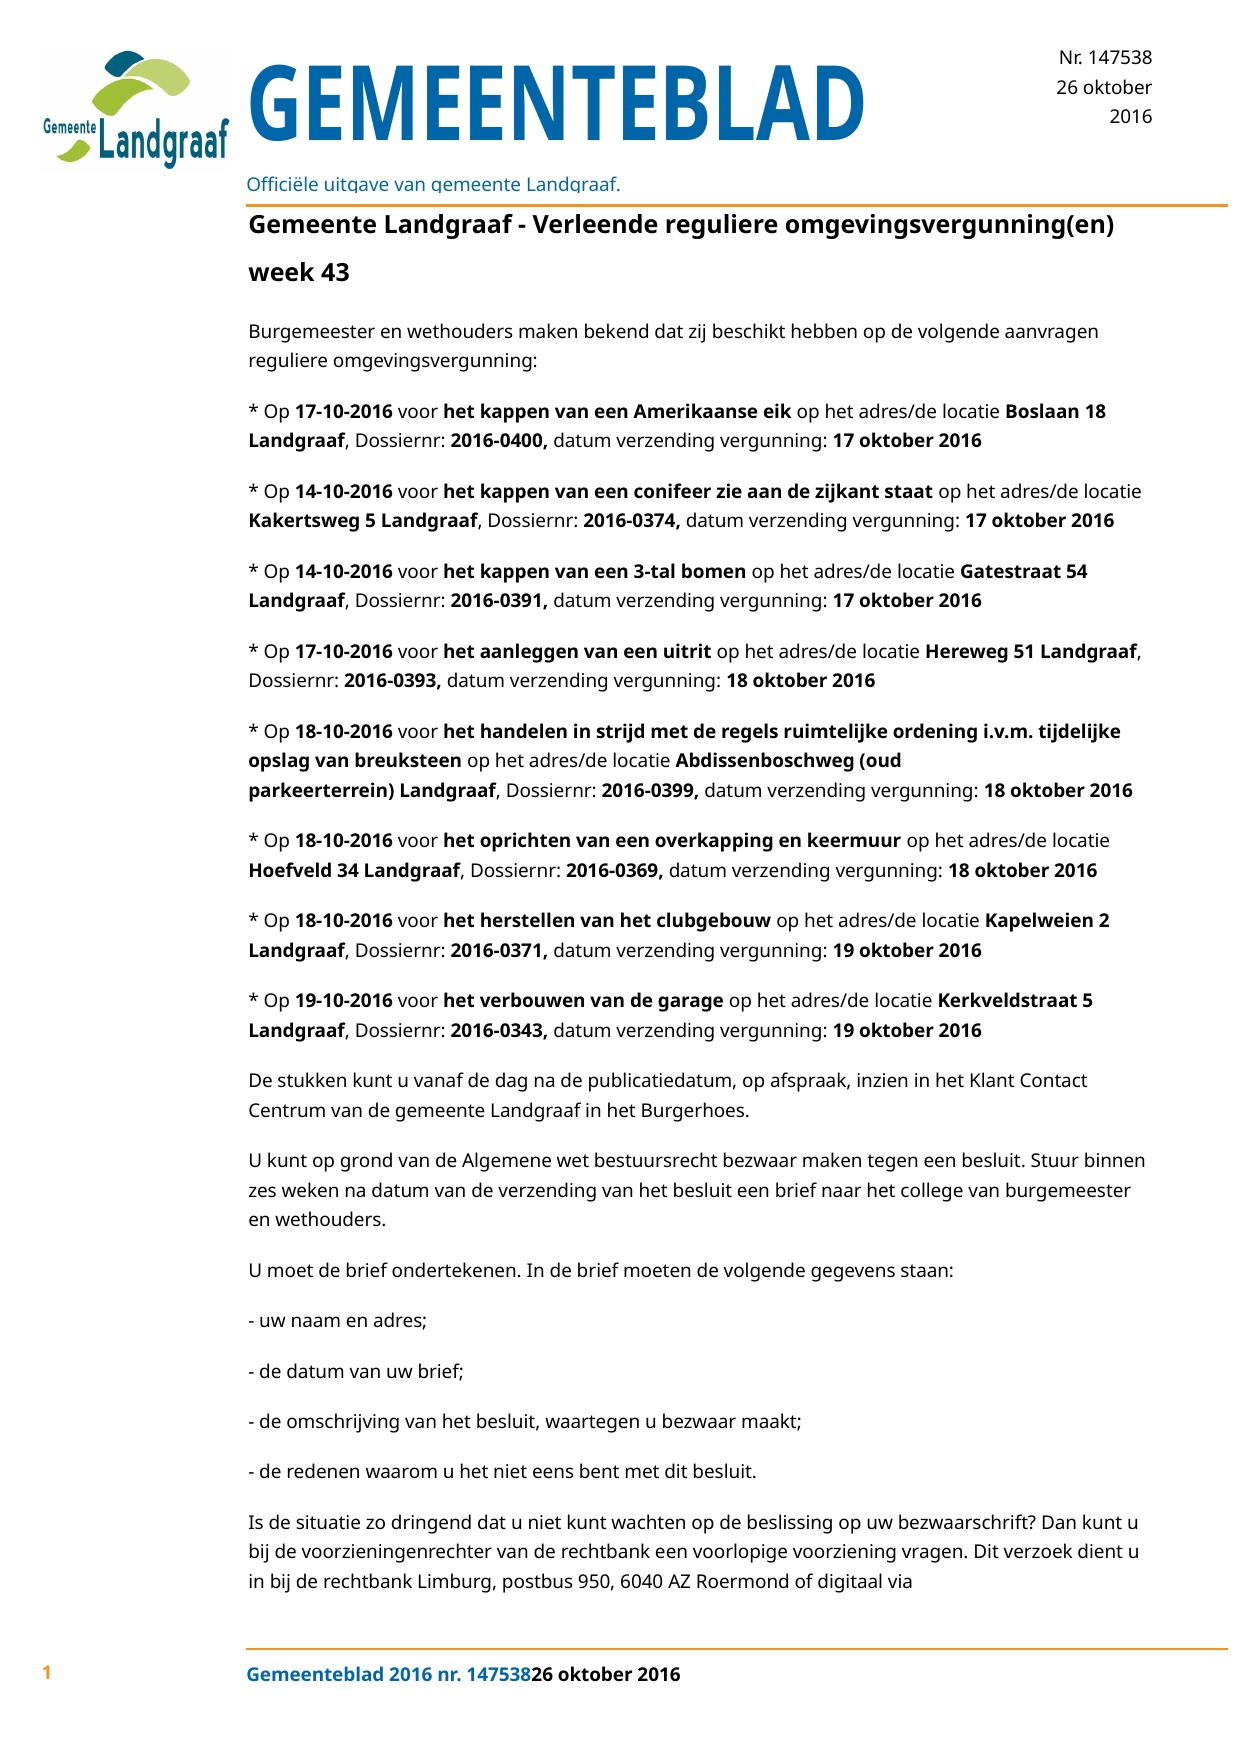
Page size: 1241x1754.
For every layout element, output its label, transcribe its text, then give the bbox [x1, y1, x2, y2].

text * Op 17-10-2016 voor het aanleggen van een uitrit op het adres/de locatie Hereweg 51 Landgraaf, Dossiernr: 2016-0393, datum verzending vergunning: 18 oktober 2016 [248, 638, 1152, 693]
text - uw naam en adres; [248, 1307, 1152, 1333]
text - de datum van uw brief; [248, 1358, 1152, 1384]
text Is de situatie zo dringend dat u niet kunt wachten op de beslissing op uw bezwaarschrift? Dan kunt u bij de voorzieningenrechter van de rechtbank een voorlopige voorziening vragen. Dit verzoek dient u in bij de rechtbank Limburg, postbus 950, 6040 AZ Roermond of digitaal via [248, 1509, 1152, 1594]
text - de redenen waarom u het niet eens bent met dit besluit. [248, 1459, 1152, 1484]
text U kunt op grond van de Algemene wet bestuursrecht bezwaar maken tegen een besluit. Stuur binnen zes weken na datum van de verzending van het besluit een brief naar het college van burgemeester en wethouders. [248, 1147, 1152, 1232]
text De stukken kunt u vanaf de dag na de publicatiedatum, op afspraak, inzien in het Klant Contact Centrum van de gemeente Landgraaf in het Burgerhoes. [248, 1067, 1152, 1123]
text Gemeente Landgraaf - Verleende reguliere omgevingsvergunning(en) week 43 [248, 207, 1152, 288]
text * Op 17-10-2016 voor het kappen van een Amerikaanse eik op het adres/de locatie Boslaan 18 Landgraaf, Dossiernr: 2016-0400, datum verzending vergunning: 17 oktober 2016 [248, 398, 1152, 453]
picture [41, 47, 231, 172]
text * Op 14-10-2016 voor het kappen van een 3-tal bomen op het adres/de locatie Gatestraat 54 Landgraaf, Dossiernr: 2016-0391, datum verzending vergunning: 17 oktober 2016 [248, 558, 1152, 613]
text U moet de brief ondertekenen. In de brief moeten de volgende gegevens staan: [248, 1257, 1152, 1283]
text - de omschrijving van het besluit, waartegen u bezwaar maakt; [248, 1408, 1152, 1434]
text * Op 18-10-2016 voor het handelen in strijd met de regels ruimtelijke ordening i.v.m. tijdelijke opslag van breuksteen op het adres/de locatie Abdissenboschweg (oud parkeerterrein) Landgraaf, Dossiernr: 2016-0399, datum verzending vergunning: 18 oktober 2016 [248, 718, 1152, 803]
text * Op 19-10-2016 voor het verbouwen van de garage op het adres/de locatie Kerkveldstraat 5 Landgraaf, Dossiernr: 2016-0343, datum verzending vergunning: 19 oktober 2016 [248, 987, 1152, 1043]
text * Op 14-10-2016 voor het kappen van een conifeer zie aan de zijkant staat op het adres/de locatie Kakertsweg 5 Landgraaf, Dossiernr: 2016-0374, datum verzending vergunning: 17 oktober 2016 [248, 478, 1152, 533]
text * Op 18-10-2016 voor het herstellen van het clubgebouw op het adres/de locatie Kapelweien 2 Landgraaf, Dossiernr: 2016-0371, datum verzending vergunning: 19 oktober 2016 [248, 907, 1152, 963]
text Burgemeester en wethouders maken bekend dat zij beschikt hebben op de volgende aanvragen reguliere omgevingsvergunning: [248, 318, 1152, 373]
text * Op 18-10-2016 voor het oprichten van een overkapping en keermuur op het adres/de locatie Hoefveld 34 Landgraaf, Dossiernr: 2016-0369, datum verzending vergunning: 18 oktober 2016 [248, 827, 1152, 883]
